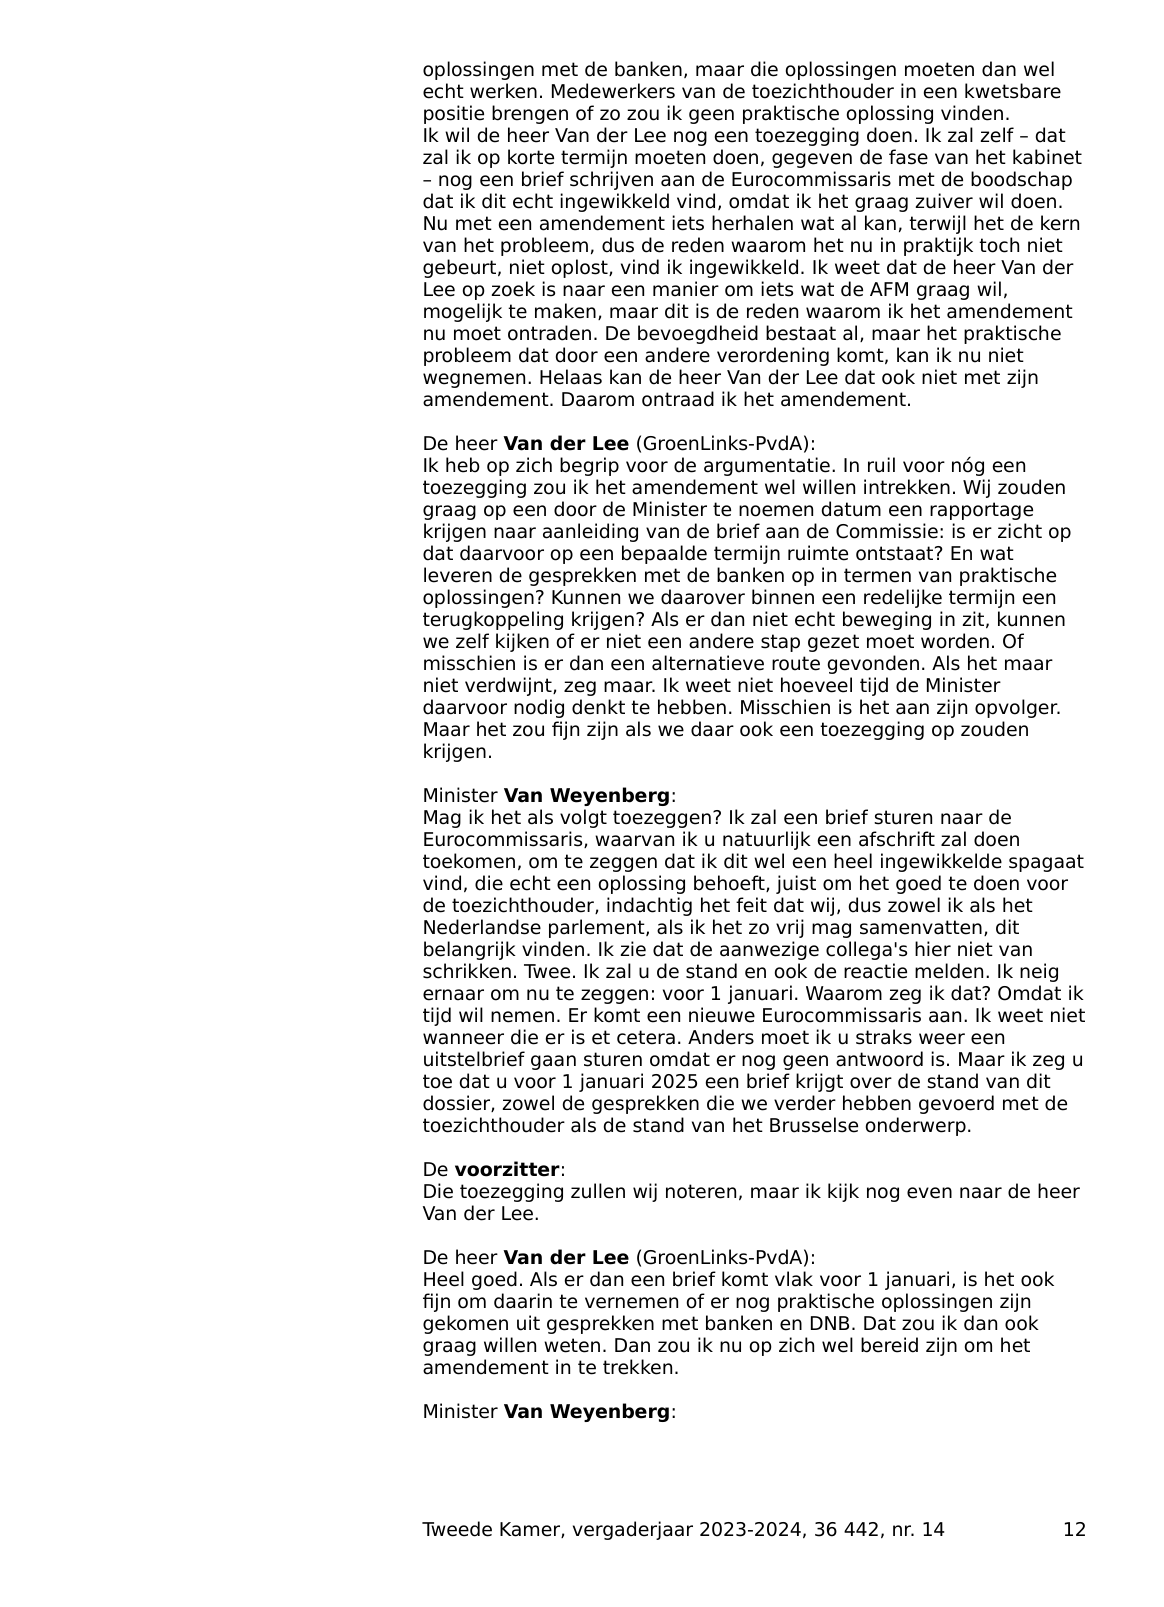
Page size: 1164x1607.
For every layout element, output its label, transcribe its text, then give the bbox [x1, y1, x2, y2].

text Ik wil de heer Van der Lee nog een toezegging doen. Ik zal zelf – dat zal ik op korte termijn moeten doen, gegeven de fase van het kabinet – nog een brief schrijven aan de Eurocommissaris met de boodschap dat ik dit echt ingewikkeld vind, omdat ik het graag zuiver wil doen. Nu met een amendement iets herhalen wat al kan, terwijl het de kern van het probleem, dus de reden waarom het nu in praktijk toch niet gebeurt, niet oplost, vind ik ingewikkeld. Ik weet dat de heer Van der Lee op zoek is naar een manier om iets wat de AFM graag wil, mogelijk te maken, maar dit is de reden waarom ik het amendement nu moet ontraden. De bevoegdheid bestaat al, maar het praktische probleem dat door een andere verordening komt, kan ik nu niet wegnemen. Helaas kan de heer Van der Lee dat ook niet met zijn amendement. Daarom ontraad ik het amendement. [422, 125, 1087, 411]
text Die toezegging zullen wij noteren, maar ik kijk nog even naar de heer Van der Lee. [422, 1181, 1087, 1224]
text Ik heb op zich begrip voor de argumentatie. In ruil voor nóg een toezegging zou ik het amendement wel willen intrekken. Wij zouden graag op een door de Minister te noemen datum een rapportage krijgen naar aanleiding van de brief aan de Commissie: is er zicht op dat daarvoor op een bepaalde termijn ruimte ontstaat? En wat leveren de gesprekken met de banken op in termen van praktische oplossingen? Kunnen we daarover binnen een redelijke termijn een terugkoppeling krijgen? Als er dan niet echt beweging in zit, kunnen we zelf kijken of er niet een andere stap gezet moet worden. Of misschien is er dan een alternatieve route gevonden. Als het maar niet verdwijnt, zeg maar. Ik weet niet hoeveel tijd de Minister daarvoor nodig denkt te hebben. Misschien is het aan zijn opvolger. Maar het zou fijn zijn als we daar ook een toezegging op zouden krijgen. [422, 455, 1087, 763]
text Heel goed. Als er dan een brief komt vlak voor 1 januari, is het ook fijn om daarin te vernemen of er nog praktische oplossingen zijn gekomen uit gesprekken met banken en DNB. Dat zou ik dan ook graag willen weten. Dan zou ik nu op zich wel bereid zijn om het amendement in te trekken. [422, 1269, 1087, 1379]
text oplossingen met de banken, maar die oplossingen moeten dan wel echt werken. Medewerkers van de toezichthouder in een kwetsbare positie brengen of zo zou ik geen praktische oplossing vinden. [422, 59, 1087, 125]
text Minister Van Weyenberg: [422, 1401, 1087, 1423]
text Minister Van Weyenberg: [422, 785, 1087, 807]
text Mag ik het als volgt toezeggen? Ik zal een brief sturen naar de Eurocommissaris, waarvan ik u natuurlijk een afschrift zal doen toekomen, om te zeggen dat ik dit wel een heel ingewikkelde spagaat vind, die echt een oplossing behoeft, juist om het goed te doen voor de toezichthouder, indachtig het feit dat wij, dus zowel ik als het Nederlandse parlement, als ik het zo vrij mag samenvatten, dit belangrijk vinden. Ik zie dat de aanwezige collega's hier niet van schrikken. Twee. Ik zal u de stand en ook de reactie melden. Ik neig ernaar om nu te zeggen: voor 1 januari. Waarom zeg ik dat? Omdat ik tijd wil nemen. Er komt een nieuwe Eurocommissaris aan. Ik weet niet wanneer die er is et cetera. Anders moet ik u straks weer een uitstelbrief gaan sturen omdat er nog geen antwoord is. Maar ik zeg u toe dat u voor 1 januari 2025 een brief krijgt over de stand van dit dossier, zowel de gesprekken die we verder hebben gevoerd met de toezichthouder als de stand van het Brusselse onderwerp. [422, 807, 1087, 1136]
text De heer Van der Lee (GroenLinks-PvdA): [422, 1247, 1087, 1269]
text De voorzitter: [422, 1159, 1087, 1181]
text De heer Van der Lee (GroenLinks-PvdA): [422, 433, 1087, 455]
